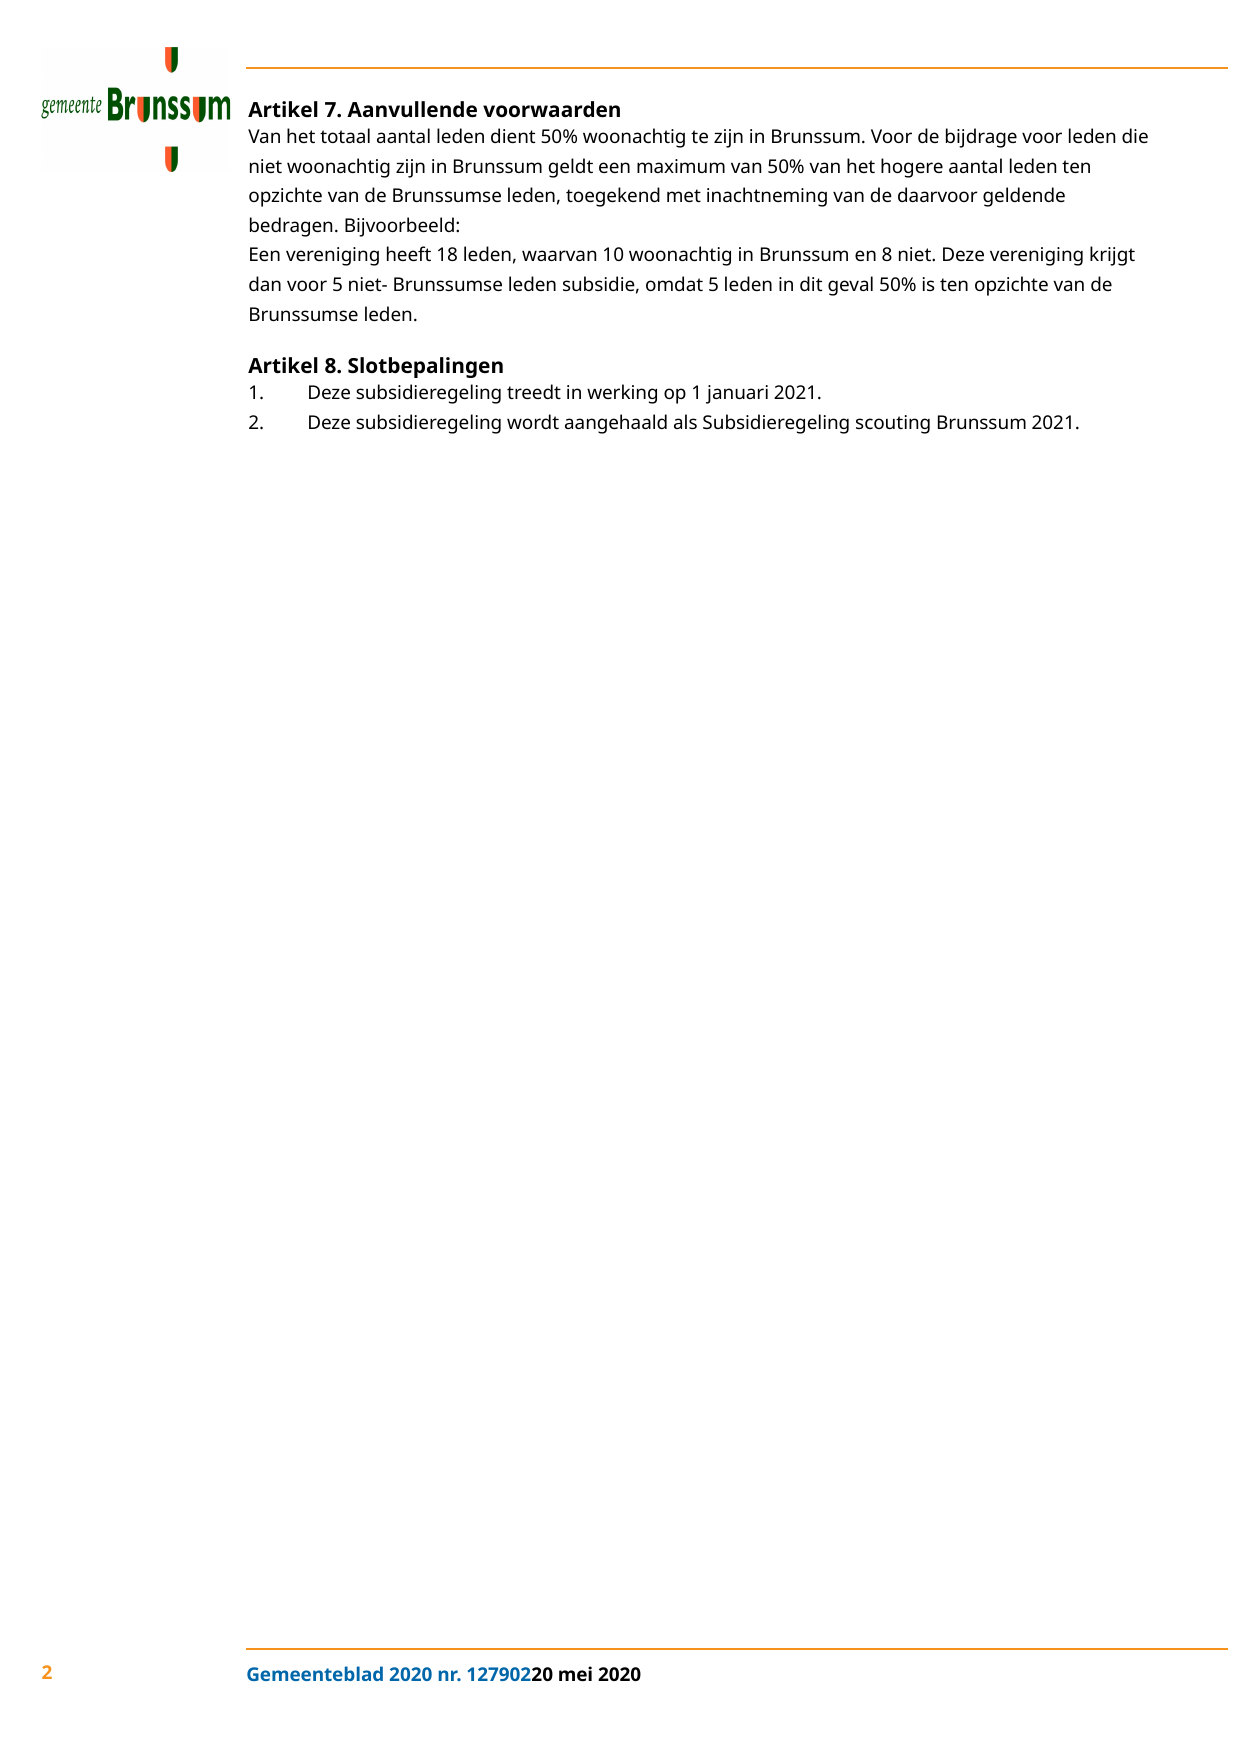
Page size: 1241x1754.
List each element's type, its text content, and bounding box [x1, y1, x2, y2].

text Artikel 7. Aanvullende voorwaarden [248, 95, 1152, 123]
list Deze subsidieregeling treedt in werking op 1 januari 2021. [248, 379, 1152, 405]
picture [41, 47, 231, 172]
list Deze subsidieregeling wordt aangehaald als Subsidieregeling scouting Brunssum 2021. [248, 409, 1152, 435]
text Artikel 8. Slotbepalingen [248, 351, 1152, 379]
text Een vereniging heeft 18 leden, waarvan 10 woonachtig in Brunssum en 8 niet. Deze vereniging krijgt dan voor 5 niet- Brunssumse leden subsidie, omdat 5 leden in dit geval 50% is ten opzichte van de Brunssumse leden. [248, 242, 1152, 326]
text Van het totaal aantal leden dient 50% woonachtig te zijn in Brunssum. Voor de bijdrage voor leden die niet woonachtig zijn in Brunssum geldt een maximum van 50% van het hogere aantal leden ten opzichte van de Brunssumse leden, toegekend met inachtneming van de daarvoor geldende bedragen. Bijvoorbeeld: [248, 123, 1152, 238]
